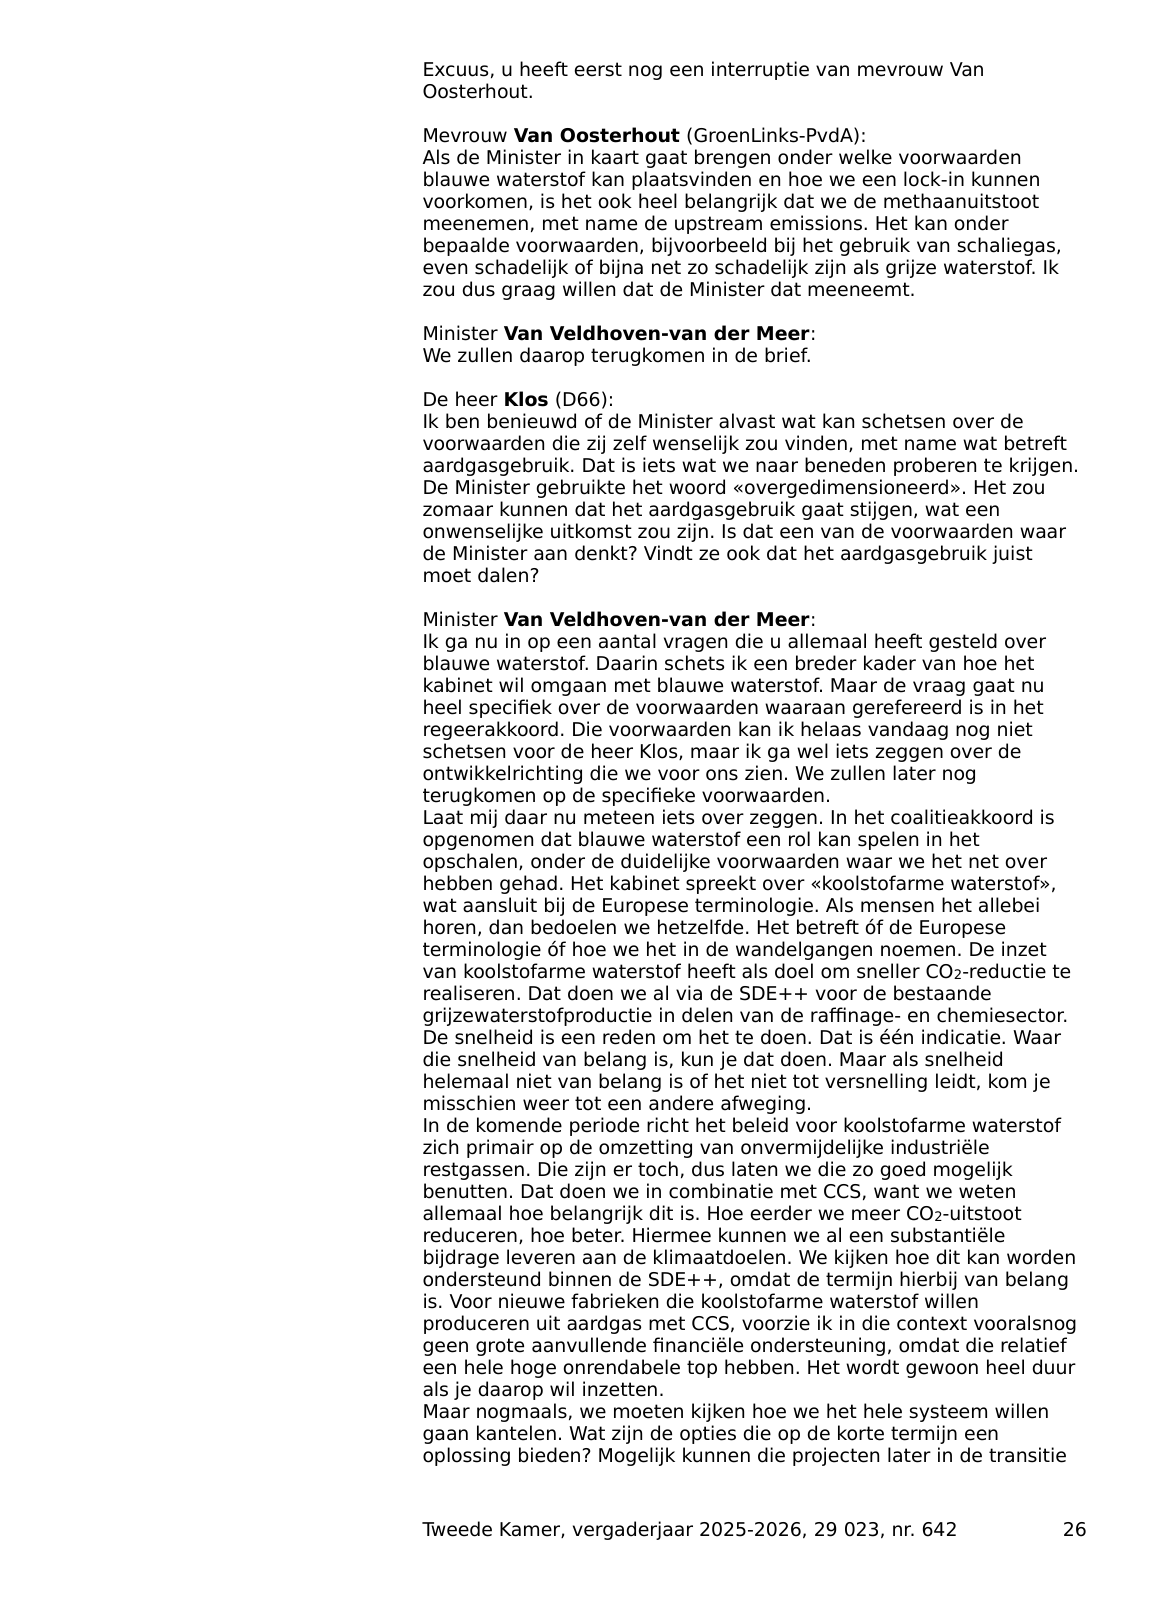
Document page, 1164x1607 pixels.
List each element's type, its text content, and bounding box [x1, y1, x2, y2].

text In de komende periode richt het beleid voor koolstofarme waterstof zich primair op de omzetting van onvermijdelijke industriële restgassen. Die zijn er toch, dus laten we die zo goed mogelijk benutten. Dat doen we in combinatie met CCS, want we weten allemaal hoe belangrijk dit is. Hoe eerder we meer CO2-uitstoot reduceren, hoe beter. Hiermee kunnen we al een substantiële bijdrage leveren aan de klimaatdoelen. We kijken hoe dit kan worden ondersteund binnen de SDE++, omdat de termijn hierbij van belang is. Voor nieuwe fabrieken die koolstofarme waterstof willen produceren uit aardgas met CCS, voorzie ik in die context vooralsnog geen grote aanvullende financiële ondersteuning, omdat die relatief een hele hoge onrendabele top hebben. Het wordt gewoon heel duur als je daarop wil inzetten. [422, 1115, 1087, 1401]
text Als de Minister in kaart gaat brengen onder welke voorwaarden blauwe waterstof kan plaatsvinden en hoe we een lock-in kunnen voorkomen, is het ook heel belangrijk dat we de methaanuitstoot meenemen, met name de upstream emissions. Het kan onder bepaalde voorwaarden, bijvoorbeeld bij het gebruik van schaliegas, even schadelijk of bijna net zo schadelijk zijn als grijze waterstof. Ik zou dus graag willen dat de Minister dat meeneemt. [422, 147, 1087, 301]
text Maar nogmaals, we moeten kijken hoe we het hele systeem willen gaan kantelen. Wat zijn de opties die op de korte termijn een oplossing bieden? Mogelijk kunnen die projecten later in de transitie [422, 1401, 1087, 1467]
text Minister Van Veldhoven-van der Meer: [422, 609, 1087, 631]
text Minister Van Veldhoven-van der Meer: [422, 323, 1087, 345]
text Ik ben benieuwd of de Minister alvast wat kan schetsen over de voorwaarden die zij zelf wenselijk zou vinden, met name wat betreft aardgasgebruik. Dat is iets wat we naar beneden proberen te krijgen. De Minister gebruikte het woord «overgedimensioneerd». Het zou zomaar kunnen dat het aardgasgebruik gaat stijgen, wat een onwenselijke uitkomst zou zijn. Is dat een van de voorwaarden waar de Minister aan denkt? Vindt ze ook dat het aardgasgebruik juist moet dalen? [422, 411, 1087, 587]
text Excuus, u heeft eerst nog een interruptie van mevrouw Van Oosterhout. [422, 59, 1087, 103]
text We zullen daarop terugkomen in de brief. [422, 345, 1087, 367]
text Ik ga nu in op een aantal vragen die u allemaal heeft gesteld over blauwe waterstof. Daarin schets ik een breder kader van hoe het kabinet wil omgaan met blauwe waterstof. Maar de vraag gaat nu heel specifiek over de voorwaarden waaraan gerefereerd is in het regeerakkoord. Die voorwaarden kan ik helaas vandaag nog niet schetsen voor de heer Klos, maar ik ga wel iets zeggen over de ontwikkelrichting die we voor ons zien. We zullen later nog terugkomen op de specifieke voorwaarden. [422, 631, 1087, 807]
text Laat mij daar nu meteen iets over zeggen. In het coalitieakkoord is opgenomen dat blauwe waterstof een rol kan spelen in het opschalen, onder de duidelijke voorwaarden waar we het net over hebben gehad. Het kabinet spreekt over «koolstofarme waterstof», wat aansluit bij de Europese terminologie. Als mensen het allebei horen, dan bedoelen we hetzelfde. Het betreft óf de Europese terminologie óf hoe we het in de wandelgangen noemen. De inzet van koolstofarme waterstof heeft als doel om sneller CO2-reductie te realiseren. Dat doen we al via de SDE++ voor de bestaande grijzewaterstofproductie in delen van de raffinage- en chemiesector. De snelheid is een reden om het te doen. Dat is één indicatie. Waar die snelheid van belang is, kun je dat doen. Maar als snelheid helemaal niet van belang is of het niet tot versnelling leidt, kom je misschien weer tot een andere afweging. [422, 807, 1087, 1115]
text De heer Klos (D66): [422, 389, 1087, 411]
text Mevrouw Van Oosterhout (GroenLinks-PvdA): [422, 125, 1087, 147]
